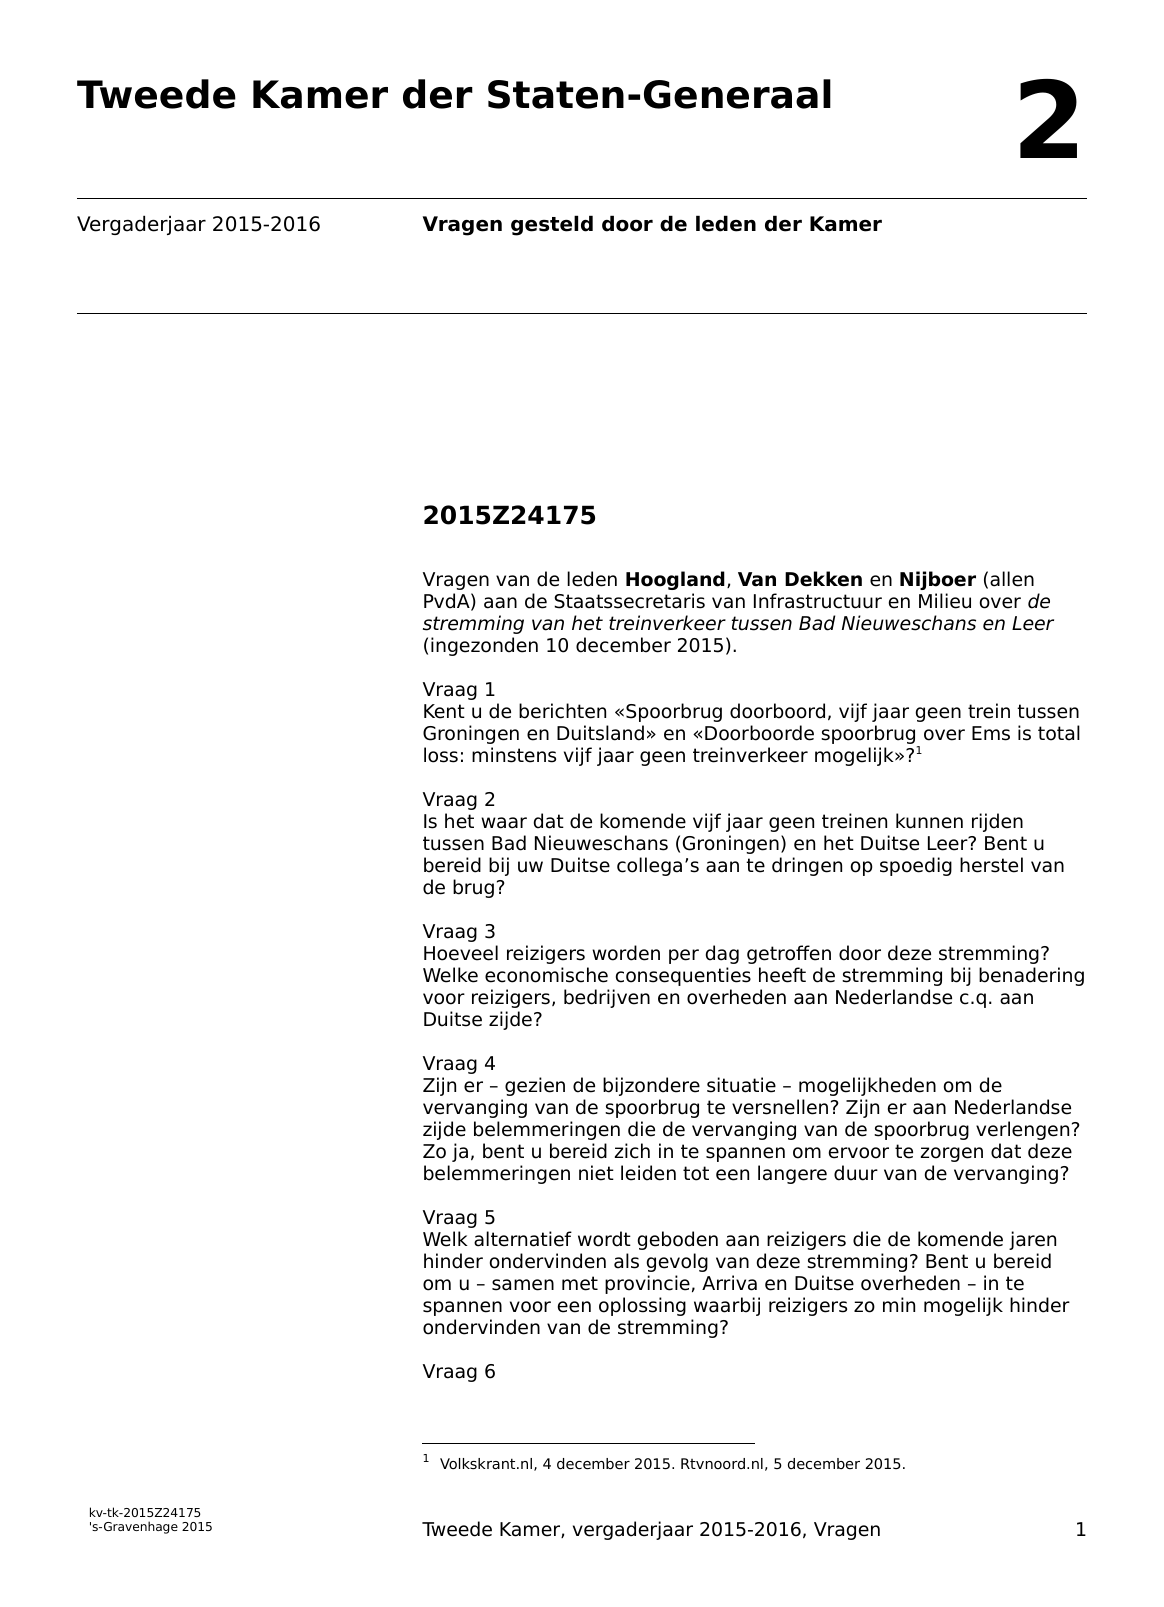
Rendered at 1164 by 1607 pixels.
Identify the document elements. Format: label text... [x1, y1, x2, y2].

text Kent u de berichten «Spoorbrug doorboord, vijf jaar geen trein tussen Groningen en Duitsland» en «Doorboorde spoorbrug over Ems is total loss: minstens vijf jaar geen treinverkeer mogelijk»? [422, 701, 1087, 767]
text Vragen van de leden Hoogland, Van Dekken en Nijboer (allen PvdA) aan de Staatssecretaris van Infrastructuur en Milieu over de stremming van het treinverkeer tussen Bad Nieuweschans en Leer (ingezonden 10 december 2015). [422, 569, 1087, 657]
text 2015Z24175 [422, 501, 1087, 531]
text 's-Gravenhage 2015 [88, 1520, 323, 1534]
text Vraag 6 [422, 1361, 1087, 1383]
table_header 2 [886, 59, 1087, 198]
text Vraag 5 [422, 1207, 1087, 1229]
text Vraag 3 [422, 921, 1087, 943]
table_cell Vragen gesteld door de leden der Kamer [422, 199, 1087, 313]
table_cell Vergaderjaar 2015-2016 [77, 199, 422, 313]
text Is het waar dat de komende vijf jaar geen treinen kunnen rijden tussen Bad Nieuweschans (Groningen) en het Duitse Leer? Bent u bereid bij uw Duitse collega’s aan te dringen op spoedig herstel van de brug? [422, 811, 1087, 899]
text Welk alternatief wordt geboden aan reizigers die de komende jaren hinder ondervinden als gevolg van deze stremming? Bent u bereid om u – samen met provincie, Arriva en Duitse overheden – in te spannen voor een oplossing waarbij reizigers zo min mogelijk hinder ondervinden van de stremming? [422, 1229, 1087, 1339]
table_header Tweede Kamer der Staten-Generaal [77, 59, 886, 198]
text Hoeveel reizigers worden per dag getroffen door deze stremming? Welke economische consequenties heeft de stremming bij benadering voor reizigers, bedrijven en overheden aan Nederlandse c.q. aan Duitse zijde? [422, 943, 1087, 1031]
text Vraag 1 [422, 679, 1087, 701]
text Zijn er – gezien de bijzondere situatie – mogelijkheden om de vervanging van de spoorbrug te versnellen? Zijn er aan Nederlandse zijde belemmeringen die de vervanging van de spoorbrug verlengen? Zo ja, bent u bereid zich in te spannen om ervoor te zorgen dat deze belemmeringen niet leiden tot een langere duur van de vervanging? [422, 1075, 1087, 1185]
text Volkskrant.nl, 4 december 2015. Rtvnoord.nl, 5 december 2015. [422, 1452, 1087, 1474]
text Vraag 2 [422, 789, 1087, 811]
text Vraag 4 [422, 1053, 1087, 1075]
text kv-tk-2015Z24175 [88, 1506, 323, 1520]
